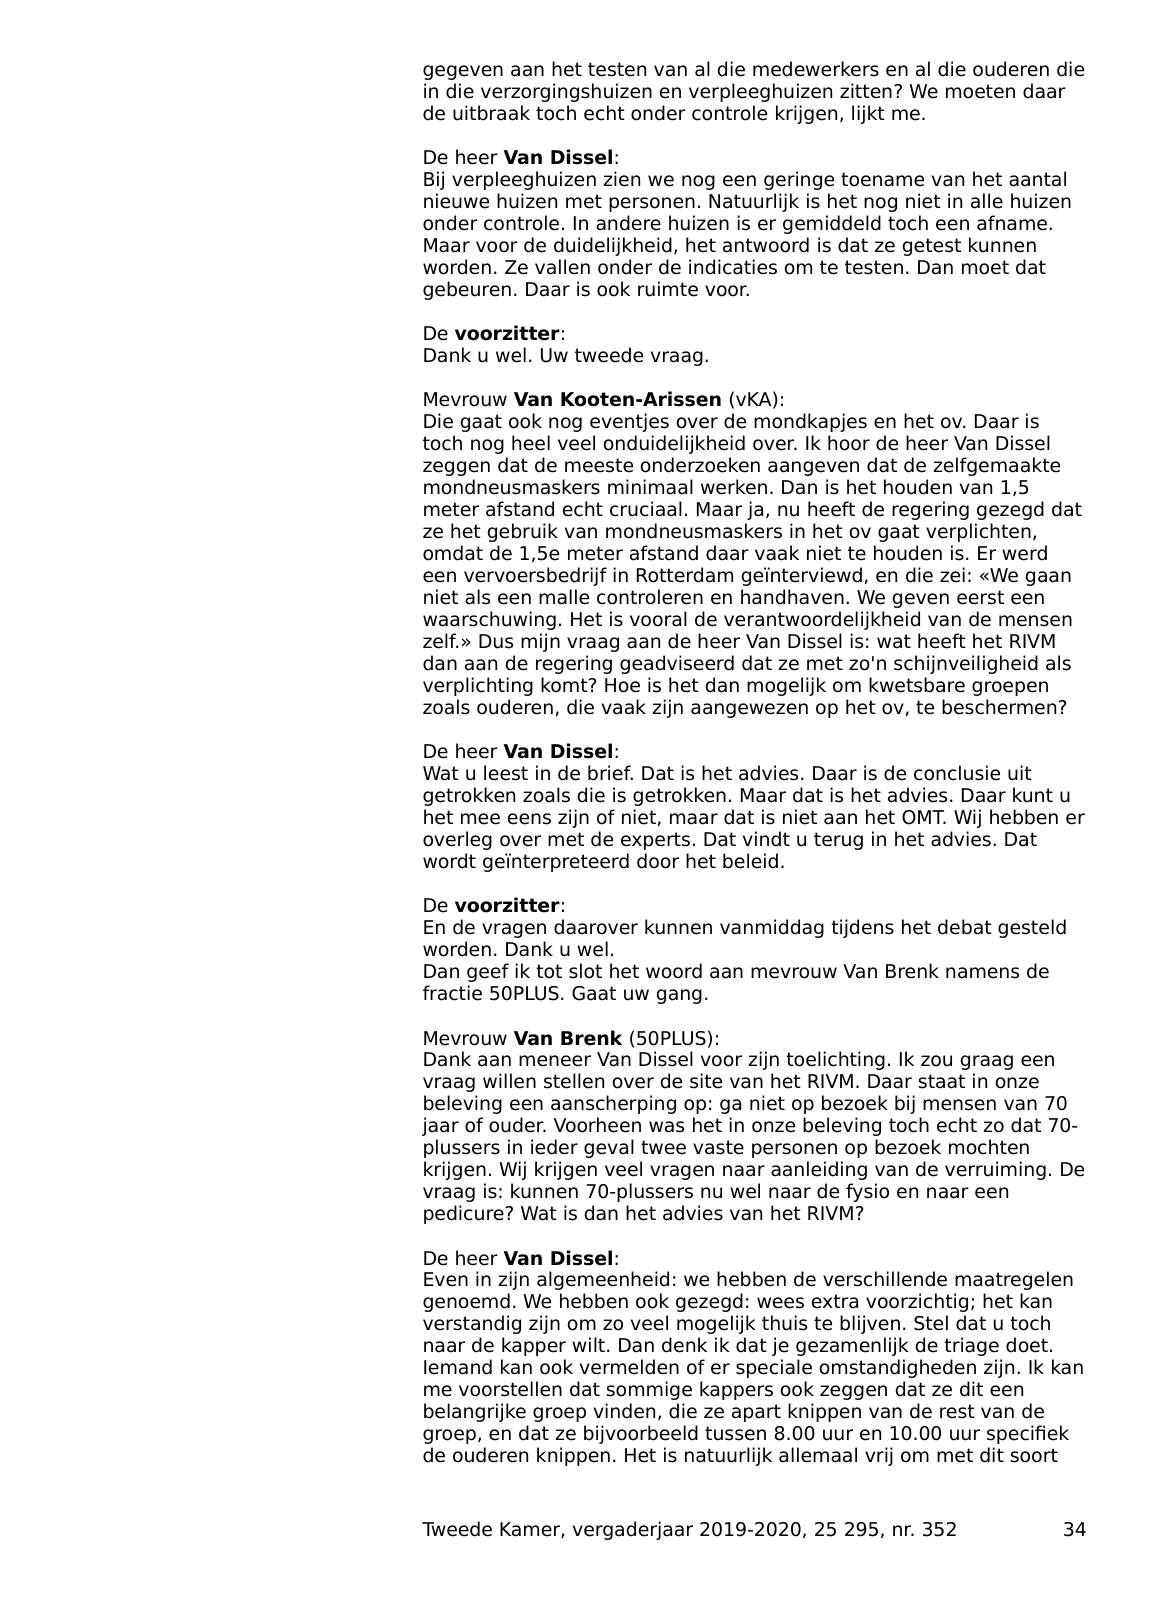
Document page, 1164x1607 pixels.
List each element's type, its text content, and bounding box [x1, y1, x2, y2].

text De heer Van Dissel: [422, 741, 1087, 763]
text Dan geef ik tot slot het woord aan mevrouw Van Brenk namens de fractie 50PLUS. Gaat uw gang. [422, 961, 1087, 1005]
text De heer Van Dissel: [422, 147, 1087, 169]
text En de vragen daarover kunnen vanmiddag tijdens het debat gesteld worden. Dank u wel. [422, 917, 1087, 961]
text Dank u wel. Uw tweede vraag. [422, 345, 1087, 367]
text De voorzitter: [422, 895, 1087, 917]
text gegeven aan het testen van al die medewerkers en al die ouderen die in die verzorgingshuizen en verpleeghuizen zitten? We moeten daar de uitbraak toch echt onder controle krijgen, lijkt me. [422, 59, 1087, 125]
text Mevrouw Van Kooten-Arissen (vKA): [422, 389, 1087, 411]
text Mevrouw Van Brenk (50PLUS): [422, 1027, 1087, 1049]
text Die gaat ook nog eventjes over de mondkapjes en het ov. Daar is toch nog heel veel onduidelijkheid over. Ik hoor de heer Van Dissel zeggen dat de meeste onderzoeken aangeven dat de zelfgemaakte mondneusmaskers minimaal werken. Dan is het houden van 1,5 meter afstand echt cruciaal. Maar ja, nu heeft de regering gezegd dat ze het gebruik van mondneusmaskers in het ov gaat verplichten, omdat de 1,5e meter afstand daar vaak niet te houden is. Er werd een vervoersbedrijf in Rotterdam geïnterviewd, en die zei: «We gaan niet als een malle controleren en handhaven. We geven eerst een waarschuwing. Het is vooral de verantwoordelijkheid van de mensen zelf.» Dus mijn vraag aan de heer Van Dissel is: wat heeft het RIVM dan aan de regering geadviseerd dat ze met zo'n schijnveiligheid als verplichting komt? Hoe is het dan mogelijk om kwetsbare groepen zoals ouderen, die vaak zijn aangewezen op het ov, te beschermen? [422, 411, 1087, 719]
text Even in zijn algemeenheid: we hebben de verschillende maatregelen genoemd. We hebben ook gezegd: wees extra voorzichtig; het kan verstandig zijn om zo veel mogelijk thuis te blijven. Stel dat u toch naar de kapper wilt. Dan denk ik dat je gezamenlijk de triage doet. Iemand kan ook vermelden of er speciale omstandigheden zijn. Ik kan me voorstellen dat sommige kappers ook zeggen dat ze dit een belangrijke groep vinden, die ze apart knippen van de rest van de groep, en dat ze bijvoorbeeld tussen 8.00 uur en 10.00 uur specifiek de ouderen knippen. Het is natuurlijk allemaal vrij om met dit soort [422, 1269, 1087, 1467]
text Bij verpleeghuizen zien we nog een geringe toename van het aantal nieuwe huizen met personen. Natuurlijk is het nog niet in alle huizen onder controle. In andere huizen is er gemiddeld toch een afname. Maar voor de duidelijkheid, het antwoord is dat ze getest kunnen worden. Ze vallen onder de indicaties om te testen. Dan moet dat gebeuren. Daar is ook ruimte voor. [422, 169, 1087, 301]
text Wat u leest in de brief. Dat is het advies. Daar is de conclusie uit getrokken zoals die is getrokken. Maar dat is het advies. Daar kunt u het mee eens zijn of niet, maar dat is niet aan het OMT. Wij hebben er overleg over met de experts. Dat vindt u terug in het advies. Dat wordt geïnterpreteerd door het beleid. [422, 763, 1087, 873]
text De heer Van Dissel: [422, 1247, 1087, 1269]
text De voorzitter: [422, 323, 1087, 345]
text Dank aan meneer Van Dissel voor zijn toelichting. Ik zou graag een vraag willen stellen over de site van het RIVM. Daar staat in onze beleving een aanscherping op: ga niet op bezoek bij mensen van 70 jaar of ouder. Voorheen was het in onze beleving toch echt zo dat 70-plussers in ieder geval twee vaste personen op bezoek mochten krijgen. Wij krijgen veel vragen naar aanleiding van de verruiming. De vraag is: kunnen 70-plussers nu wel naar de fysio en naar een pedicure? Wat is dan het advies van het RIVM? [422, 1049, 1087, 1225]
